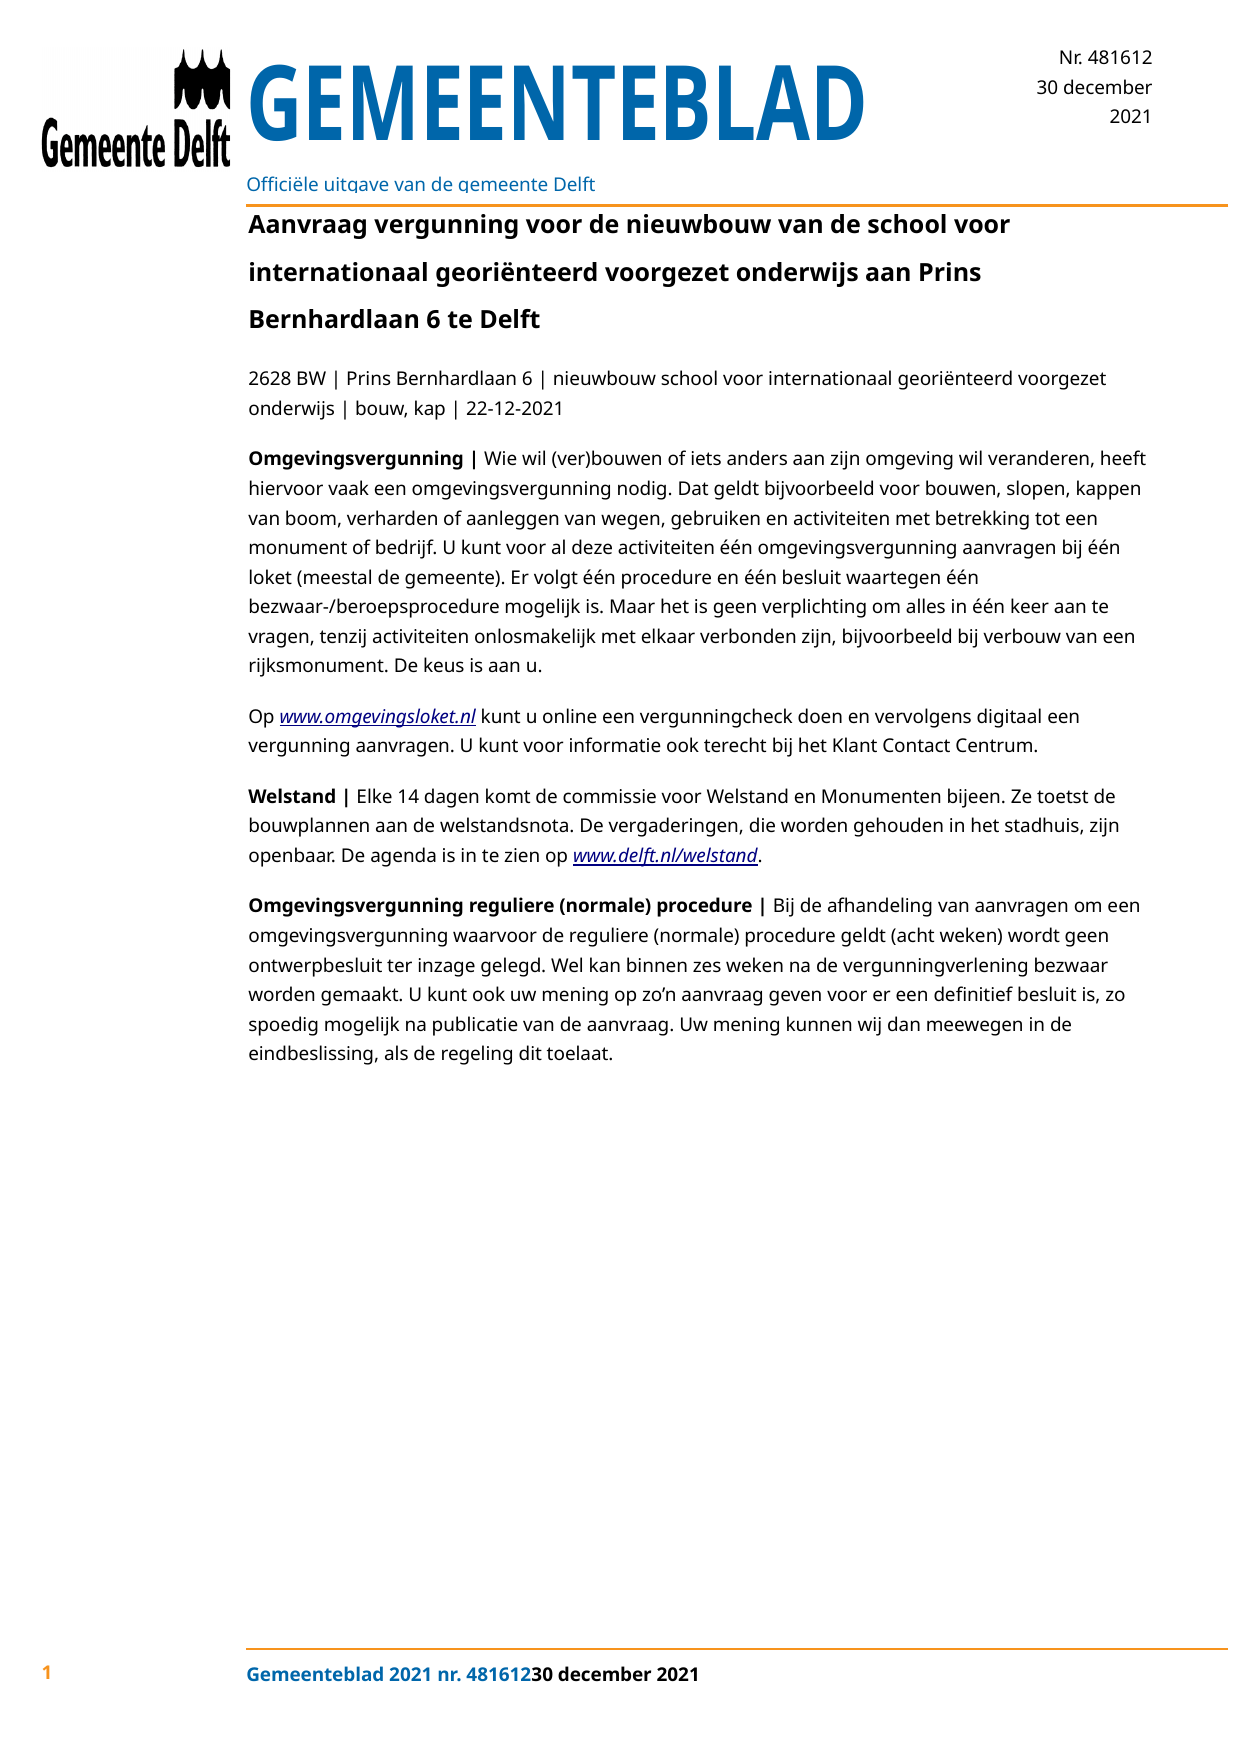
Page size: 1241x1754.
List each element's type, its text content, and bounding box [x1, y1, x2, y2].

text Omgevingsvergunning reguliere (normale) procedure | Bij de afhandeling van aanvragen om een omgevingsvergunning waarvoor de reguliere (normale) procedure geldt (acht weken) wordt geen ontwerpbesluit ter inzage gelegd. Wel kan binnen zes weken na de vergunningverlening bezwaar worden gemaakt. U kunt ook uw mening op zo’n aanvraag geven voor er een definitief besluit is, zo spoedig mogelijk na publicatie van de aanvraag. Uw mening kunnen wij dan meewegen in de eindbeslissing, als de regeling dit toelaat. [248, 893, 1152, 1066]
text Aanvraag vergunning voor de nieuwbouw van de school voor internationaal georiënteerd voorgezet onderwijs aan Prins Bernhardlaan 6 te Delft [248, 207, 1152, 336]
text 2628 BW | Prins Bernhardlaan 6 | nieuwbouw school voor internationaal georiënteerd voorgezet onderwijs | bouw, kap | 22-12-2021 [248, 366, 1152, 421]
picture [41, 47, 231, 172]
text Omgevingsvergunning | Wie wil (ver)bouwen of iets anders aan zijn omgeving wil veranderen, heeft hiervoor vaak een omgevingsvergunning nodig. Dat geldt bijvoorbeeld voor bouwen, slopen, kappen van boom, verharden of aanleggen van wegen, gebruiken en activiteiten met betrekking tot een monument of bedrijf. U kunt voor al deze activiteiten één omgevingsvergunning aanvragen bij één loket (meestal de gemeente). Er volgt één procedure en één besluit waartegen één bezwaar-/beroepsprocedure mogelijk is. Maar het is geen verplichting om alles in één keer aan te vragen, tenzij activiteiten onlosmakelijk met elkaar verbonden zijn, bijvoorbeeld bij verbouw van een rijksmonument. De keus is aan u. [248, 446, 1152, 678]
text Op www.omgevingsloket.nl kunt u online een vergunningcheck doen en vervolgens digitaal een vergunning aanvragen. U kunt voor informatie ook terecht bij het Klant Contact Centrum. [248, 703, 1152, 758]
text Welstand | Elke 14 dagen komt de commissie voor Welstand en Monumenten bijeen. Ze toetst de bouwplannen aan de welstandsnota. De vergaderingen, die worden gehouden in het stadhuis, zijn openbaar. De agenda is in te zien op www.delft.nl/welstand. [248, 783, 1152, 868]
